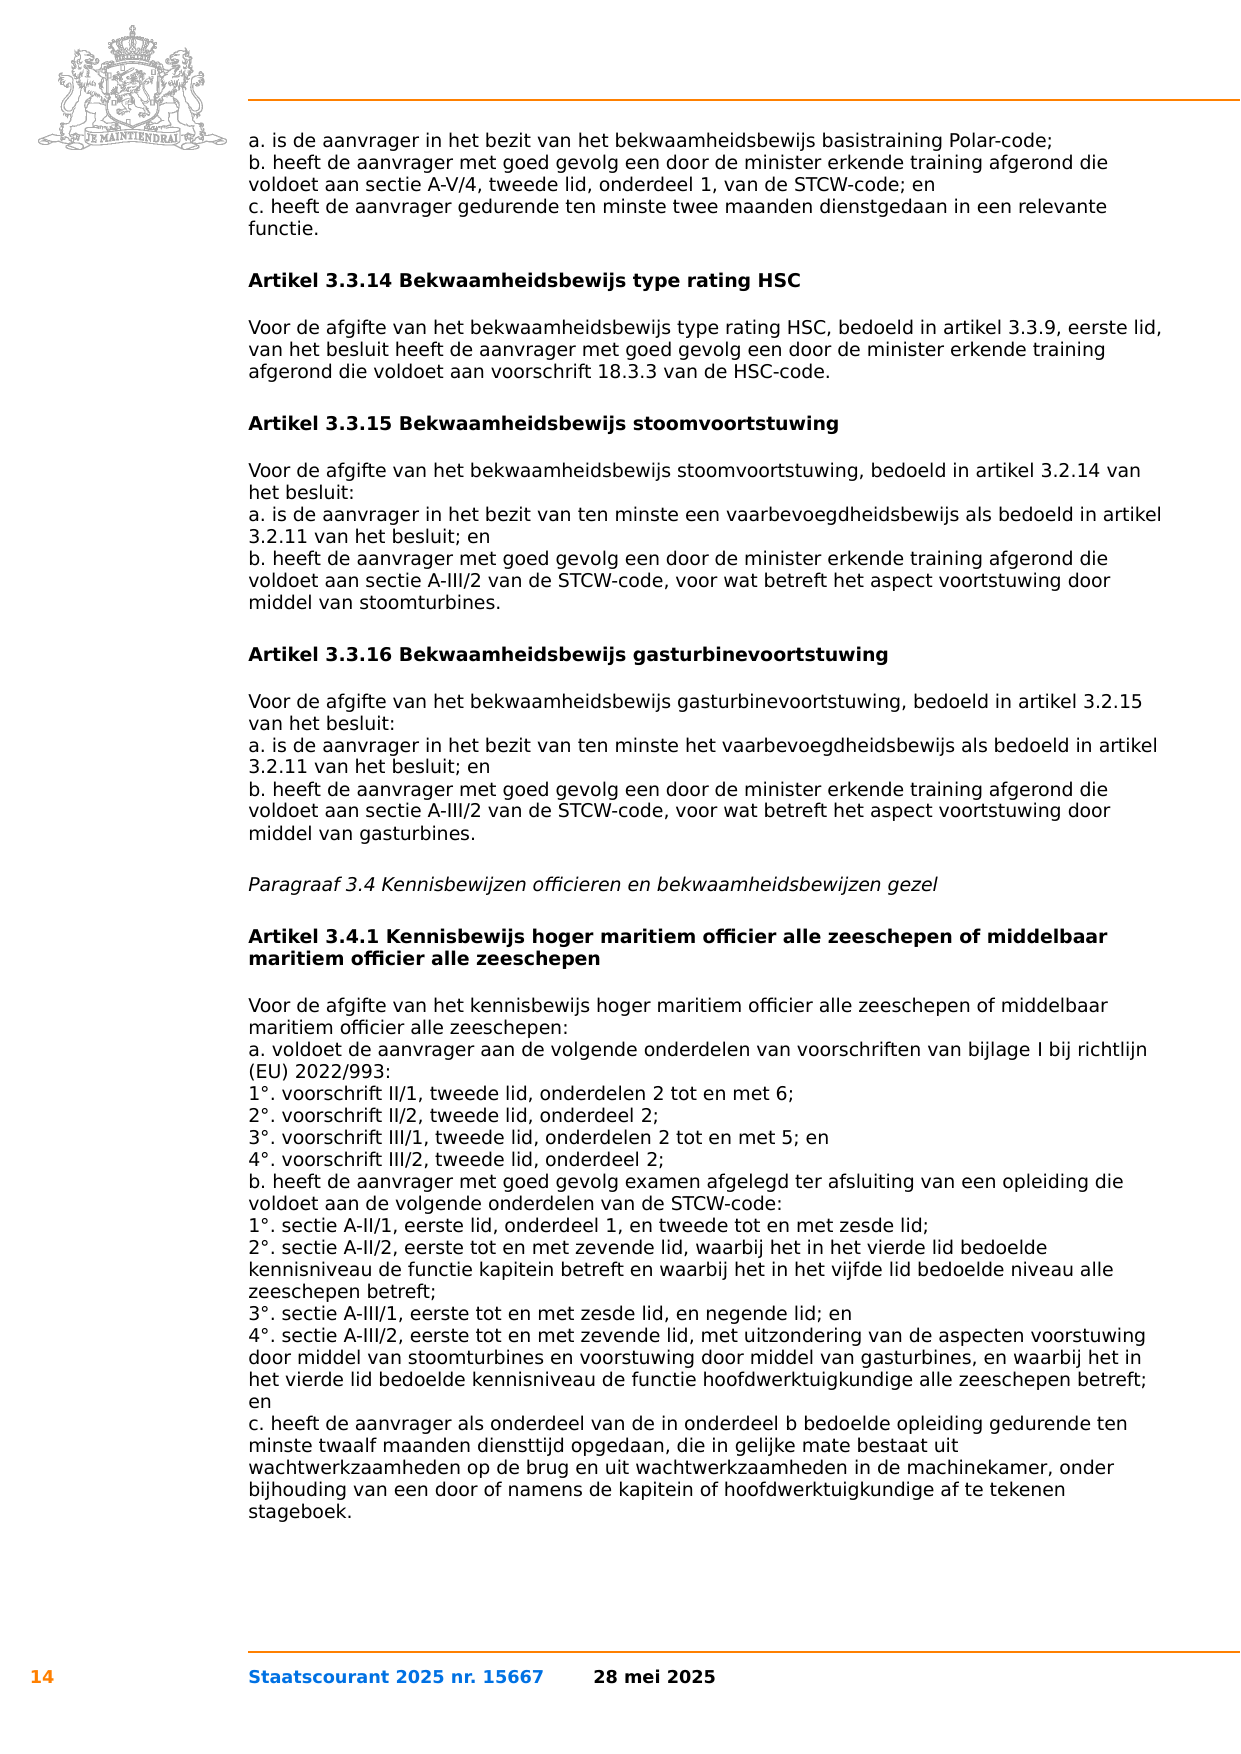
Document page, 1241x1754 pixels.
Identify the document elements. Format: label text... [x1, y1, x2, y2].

text b. heeft de aanvrager met goed gevolg examen afgelegd ter afsluiting van een opleiding die voldoet aan de volgende onderdelen van de STCW-code: [248, 1171, 1163, 1215]
text c. heeft de aanvrager gedurende ten minste twee maanden dienstgedaan in een relevante functie. [248, 196, 1163, 240]
text a. is de aanvrager in het bezit van het bekwaamheidsbewijs basistraining Polar-code; [248, 130, 1163, 152]
text b. heeft de aanvrager met goed gevolg een door de minister erkende training afgerond die voldoet aan sectie A-V/4, tweede lid, onderdeel 1, van de STCW-code; en [248, 152, 1163, 196]
text 4°. voorschrift III/2, tweede lid, onderdeel 2; [248, 1149, 1163, 1171]
text a. is de aanvrager in het bezit van ten minste een vaarbevoegdheidsbewijs als bedoeld in artikel 3.2.11 van het besluit; en [248, 504, 1163, 548]
text 2°. voorschrift II/2, tweede lid, onderdeel 2; [248, 1105, 1163, 1127]
subtitle Paragraaf 3.4 Kennisbewijzen officieren en bekwaamheidsbewijzen gezel [248, 874, 1163, 896]
subtitle Artikel 3.4.1 Kennisbewijs hoger maritiem officier alle zeeschepen of middelbaar maritiem officier alle zeeschepen [248, 926, 1163, 970]
text b. heeft de aanvrager met goed gevolg een door de minister erkende training afgerond die voldoet aan sectie A-III/2 van de STCW-code, voor wat betreft het aspect voortstuwing door middel van gasturbines. [248, 778, 1163, 844]
text 4°. sectie A-III/2, eerste tot en met zevende lid, met uitzondering van de aspecten voorstuwing door middel van stoomturbines en voorstuwing door middel van gasturbines, en waarbij het in het vierde lid bedoelde kennisniveau de functie hoofdwerktuigkundige alle zeeschepen betreft; en [248, 1325, 1163, 1413]
text c. heeft de aanvrager als onderdeel van de in onderdeel b bedoelde opleiding gedurende ten minste twaalf maanden diensttijd opgedaan, die in gelijke mate bestaat uit wachtwerkzaamheden op de brug en uit wachtwerkzaamheden in de machinekamer, onder bijhouding van een door of namens de kapitein of hoofdwerktuigkundige af te tekenen stageboek. [248, 1413, 1163, 1523]
text a. is de aanvrager in het bezit van ten minste het vaarbevoegdheidsbewijs als bedoeld in artikel 3.2.11 van het besluit; en [248, 734, 1163, 778]
picture [38, 25, 227, 150]
text Voor de afgifte van het bekwaamheidsbewijs gasturbinevoortstuwing, bedoeld in artikel 3.2.15 van het besluit: [248, 691, 1163, 734]
text Voor de afgifte van het kennisbewijs hoger maritiem officier alle zeeschepen of middelbaar maritiem officier alle zeeschepen: [248, 995, 1163, 1039]
text 1°. voorschrift II/1, tweede lid, onderdelen 2 tot en met 6; [248, 1083, 1163, 1105]
text 1°. sectie A-II/1, eerste lid, onderdeel 1, en tweede tot en met zesde lid; [248, 1215, 1163, 1237]
text 2°. sectie A-II/2, eerste tot en met zevende lid, waarbij het in het vierde lid bedoelde kennisniveau de functie kapitein betreft en waarbij het in het vijfde lid bedoelde niveau alle zeeschepen betreft; [248, 1237, 1163, 1303]
subtitle Artikel 3.3.14 Bekwaamheidsbewijs type rating HSC [248, 270, 1163, 292]
text Voor de afgifte van het bekwaamheidsbewijs stoomvoortstuwing, bedoeld in artikel 3.2.14 van het besluit: [248, 460, 1163, 504]
text b. heeft de aanvrager met goed gevolg een door de minister erkende training afgerond die voldoet aan sectie A-III/2 van de STCW-code, voor wat betreft het aspect voortstuwing door middel van stoomturbines. [248, 548, 1163, 613]
subtitle Artikel 3.3.16 Bekwaamheidsbewijs gasturbinevoortstuwing [248, 643, 1163, 666]
text 3°. sectie A-III/1, eerste tot en met zesde lid, en negende lid; en [248, 1303, 1163, 1325]
text Voor de afgifte van het bekwaamheidsbewijs type rating HSC, bedoeld in artikel 3.3.9, eerste lid, van het besluit heeft de aanvrager met goed gevolg een door de minister erkende training afgerond die voldoet aan voorschrift 18.3.3 van de HSC-code. [248, 317, 1163, 383]
text 3°. voorschrift III/1, tweede lid, onderdelen 2 tot en met 5; en [248, 1127, 1163, 1149]
text a. voldoet de aanvrager aan de volgende onderdelen van voorschriften van bijlage I bij richtlijn (EU) 2022/993: [248, 1039, 1163, 1083]
subtitle Artikel 3.3.15 Bekwaamheidsbewijs stoomvoortstuwing [248, 413, 1163, 435]
